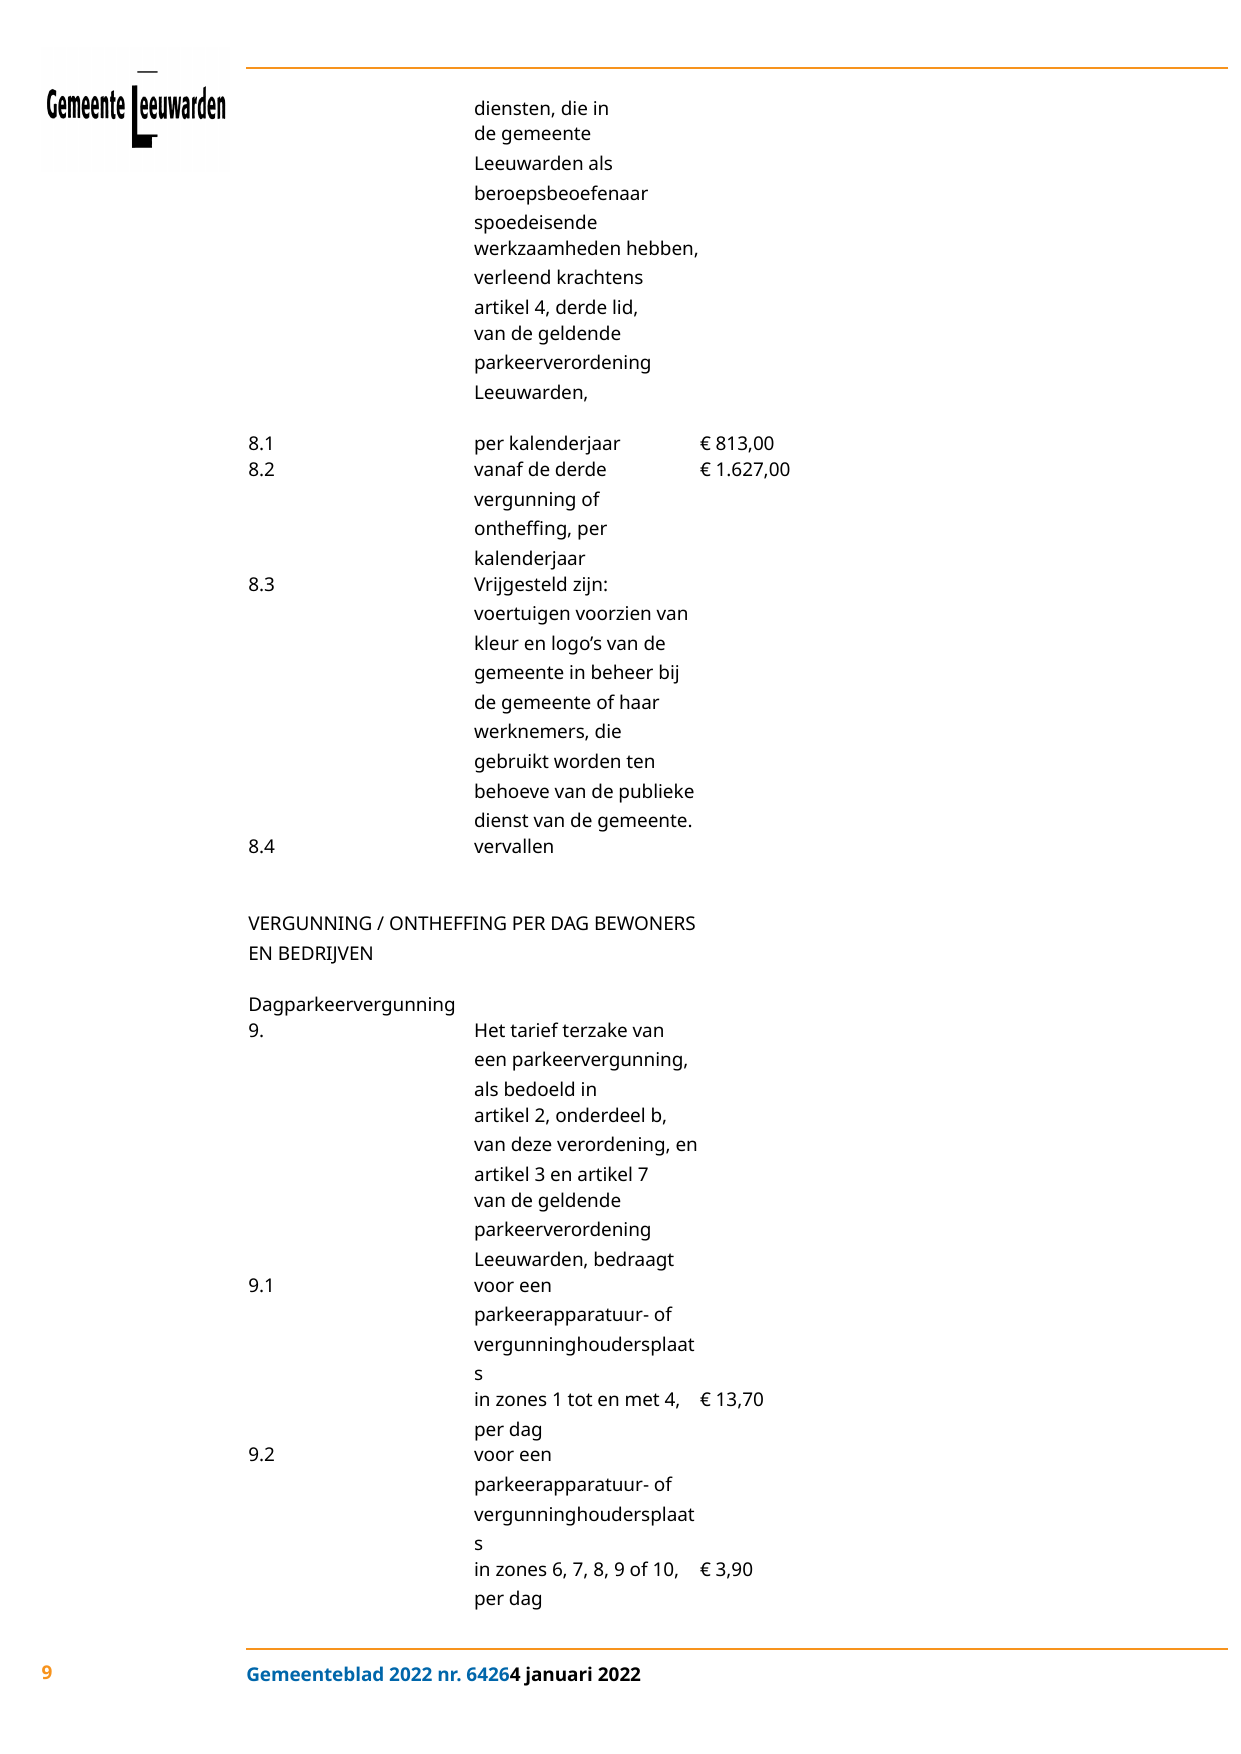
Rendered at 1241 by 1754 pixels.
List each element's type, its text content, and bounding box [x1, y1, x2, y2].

table_cell VERGUNNING / ONTHEFFING PER DAG BEWONERS EN BEDRIJVEN [248, 910, 700, 966]
table_cell voor een parkeerapparatuur- of vergunninghoudersplaats [474, 1442, 700, 1556]
table_cell diensten, die in [474, 95, 700, 121]
table_cell [700, 1187, 926, 1272]
table_cell Het tarief terzake van een parkeervergunning, als bedoeld in [474, 1017, 700, 1102]
table_cell [700, 235, 926, 320]
table_cell Dagparkeervergunning [248, 991, 700, 1017]
table_cell per kalenderjaar [474, 431, 700, 456]
table_cell 9.2 [248, 1442, 474, 1556]
table_cell [700, 1442, 926, 1556]
table_cell [700, 885, 926, 910]
table_cell € 813,00 [700, 431, 926, 456]
table_cell [474, 966, 700, 991]
table_cell [700, 991, 926, 1017]
table_cell [248, 885, 474, 910]
table_cell in zones 1 tot en met 4, per dag [474, 1386, 700, 1442]
picture [41, 47, 231, 172]
table_cell [248, 1556, 474, 1611]
table_cell 9. [248, 1017, 474, 1102]
table_cell in zones 6, 7, 8, 9 of 10, per dag [474, 1556, 700, 1611]
table_cell [700, 571, 926, 833]
table_cell 8.1 [248, 431, 474, 456]
table_cell vanaf de derde vergunning of ontheffing, per kalenderjaar [474, 456, 700, 571]
table_cell [700, 1102, 926, 1187]
table_cell € 1.627,00 [700, 456, 926, 571]
table_cell [248, 121, 474, 235]
table_cell [700, 1272, 926, 1386]
table_cell vervallen [474, 833, 700, 859]
table_cell artikel 2, onderdeel b, van deze verordening, en artikel 3 en artikel 7 [474, 1102, 700, 1187]
table_cell [248, 235, 474, 320]
table_cell 8.2 [248, 456, 474, 571]
table_cell [700, 405, 926, 431]
table_cell [700, 910, 926, 966]
table_cell [248, 1386, 474, 1442]
table_cell [474, 885, 700, 910]
table_cell [700, 833, 926, 859]
table_cell voor een parkeerapparatuur- of vergunninghoudersplaats [474, 1272, 700, 1386]
table_cell [248, 1187, 474, 1272]
table_cell [474, 859, 700, 884]
table_cell 8.3 [248, 571, 474, 833]
table_cell van de geldende parkeerverordening Leeuwarden, [474, 320, 700, 405]
table_cell 8.4 [248, 833, 474, 859]
table_cell € 13,70 [700, 1386, 926, 1442]
table_cell [700, 121, 926, 235]
table_cell [700, 320, 926, 405]
table_cell werkzaamheden hebben, verleend krachtens artikel 4, derde lid, [474, 235, 700, 320]
table_cell [248, 966, 474, 991]
table_cell [474, 405, 700, 431]
table_cell de gemeente Leeuwarden als beroepsbeoefenaar spoedeisende [474, 121, 700, 235]
table_cell 9.1 [248, 1272, 474, 1386]
table_cell [248, 1102, 474, 1187]
table_cell [248, 95, 474, 121]
table_cell [700, 859, 926, 884]
table_cell [248, 320, 474, 405]
table_cell [700, 966, 926, 991]
table_cell [248, 859, 474, 884]
table_cell Vrijgesteld zijn: voertuigen voorzien van kleur en logo’s van de gemeente in beheer bij de gemeente of haar werknemers, die gebruikt worden ten behoeve van de publieke dienst van de gemeente. [474, 571, 700, 833]
table_cell [248, 405, 474, 431]
table_cell € 3,90 [700, 1556, 926, 1611]
table_cell van de geldende parkeerverordening Leeuwarden, bedraagt [474, 1187, 700, 1272]
table_cell [700, 95, 926, 121]
table_cell [700, 1017, 926, 1102]
